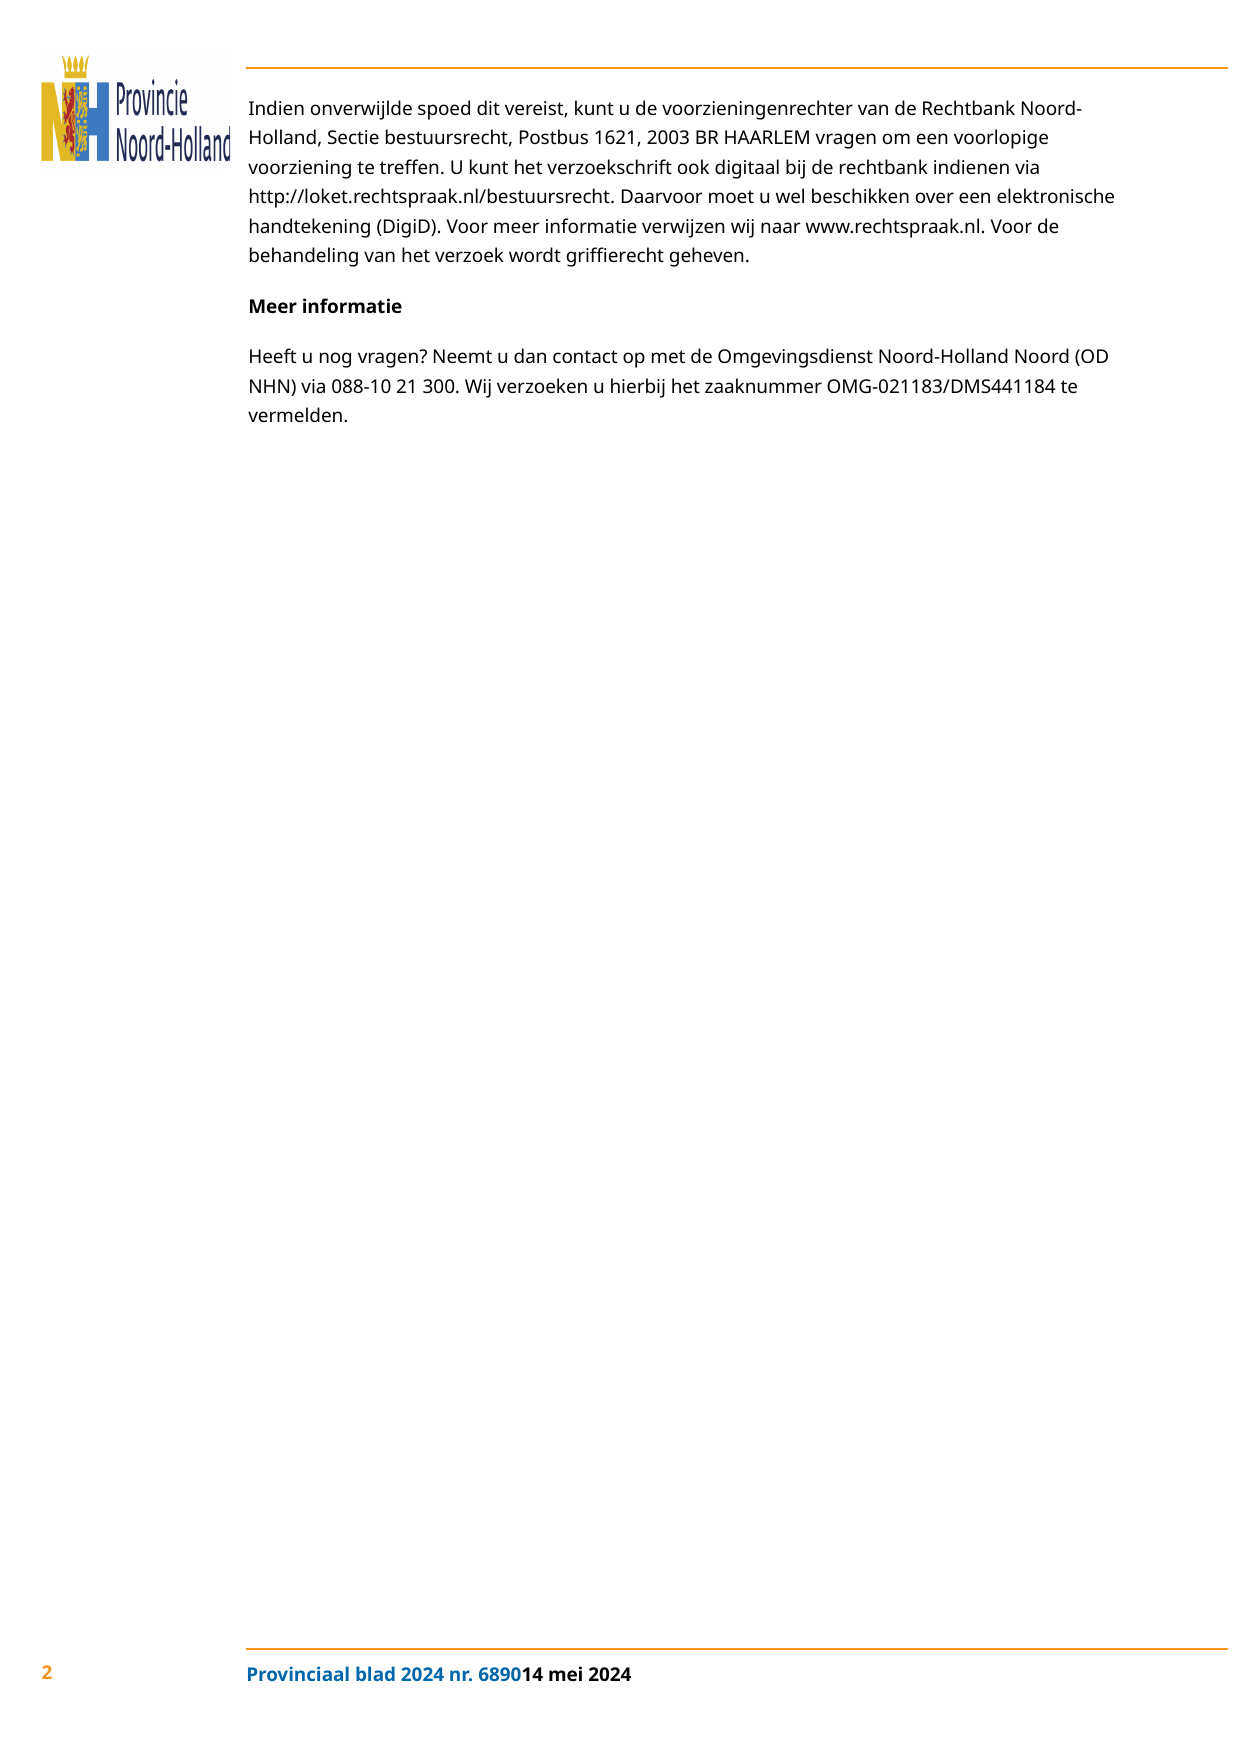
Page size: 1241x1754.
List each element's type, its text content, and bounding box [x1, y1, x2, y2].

text Meer informatie [248, 293, 1152, 319]
picture [41, 47, 231, 172]
text Indien onverwijlde spoed dit vereist, kunt u de voorzieningenrechter van de Rechtbank Noord-Holland, Sectie bestuursrecht, Postbus 1621, 2003 BR HAARLEM vragen om een voorlopige voorziening te treffen. U kunt het verzoekschrift ook digitaal bij de rechtbank indienen via http://loket.rechtspraak.nl/bestuursrecht. Daarvoor moet u wel beschikken over een elektronische handtekening (DigiD). Voor meer informatie verwijzen wij naar www.rechtspraak.nl. Voor de behandeling van het verzoek wordt griffierecht geheven. [248, 95, 1152, 268]
text Heeft u nog vragen? Neemt u dan contact op met de Omgevingsdienst Noord-Holland Noord (OD NHN) via 088-10 21 300. Wij verzoeken u hierbij het zaaknummer OMG-021183/DMS441184 te vermelden. [248, 343, 1152, 428]
